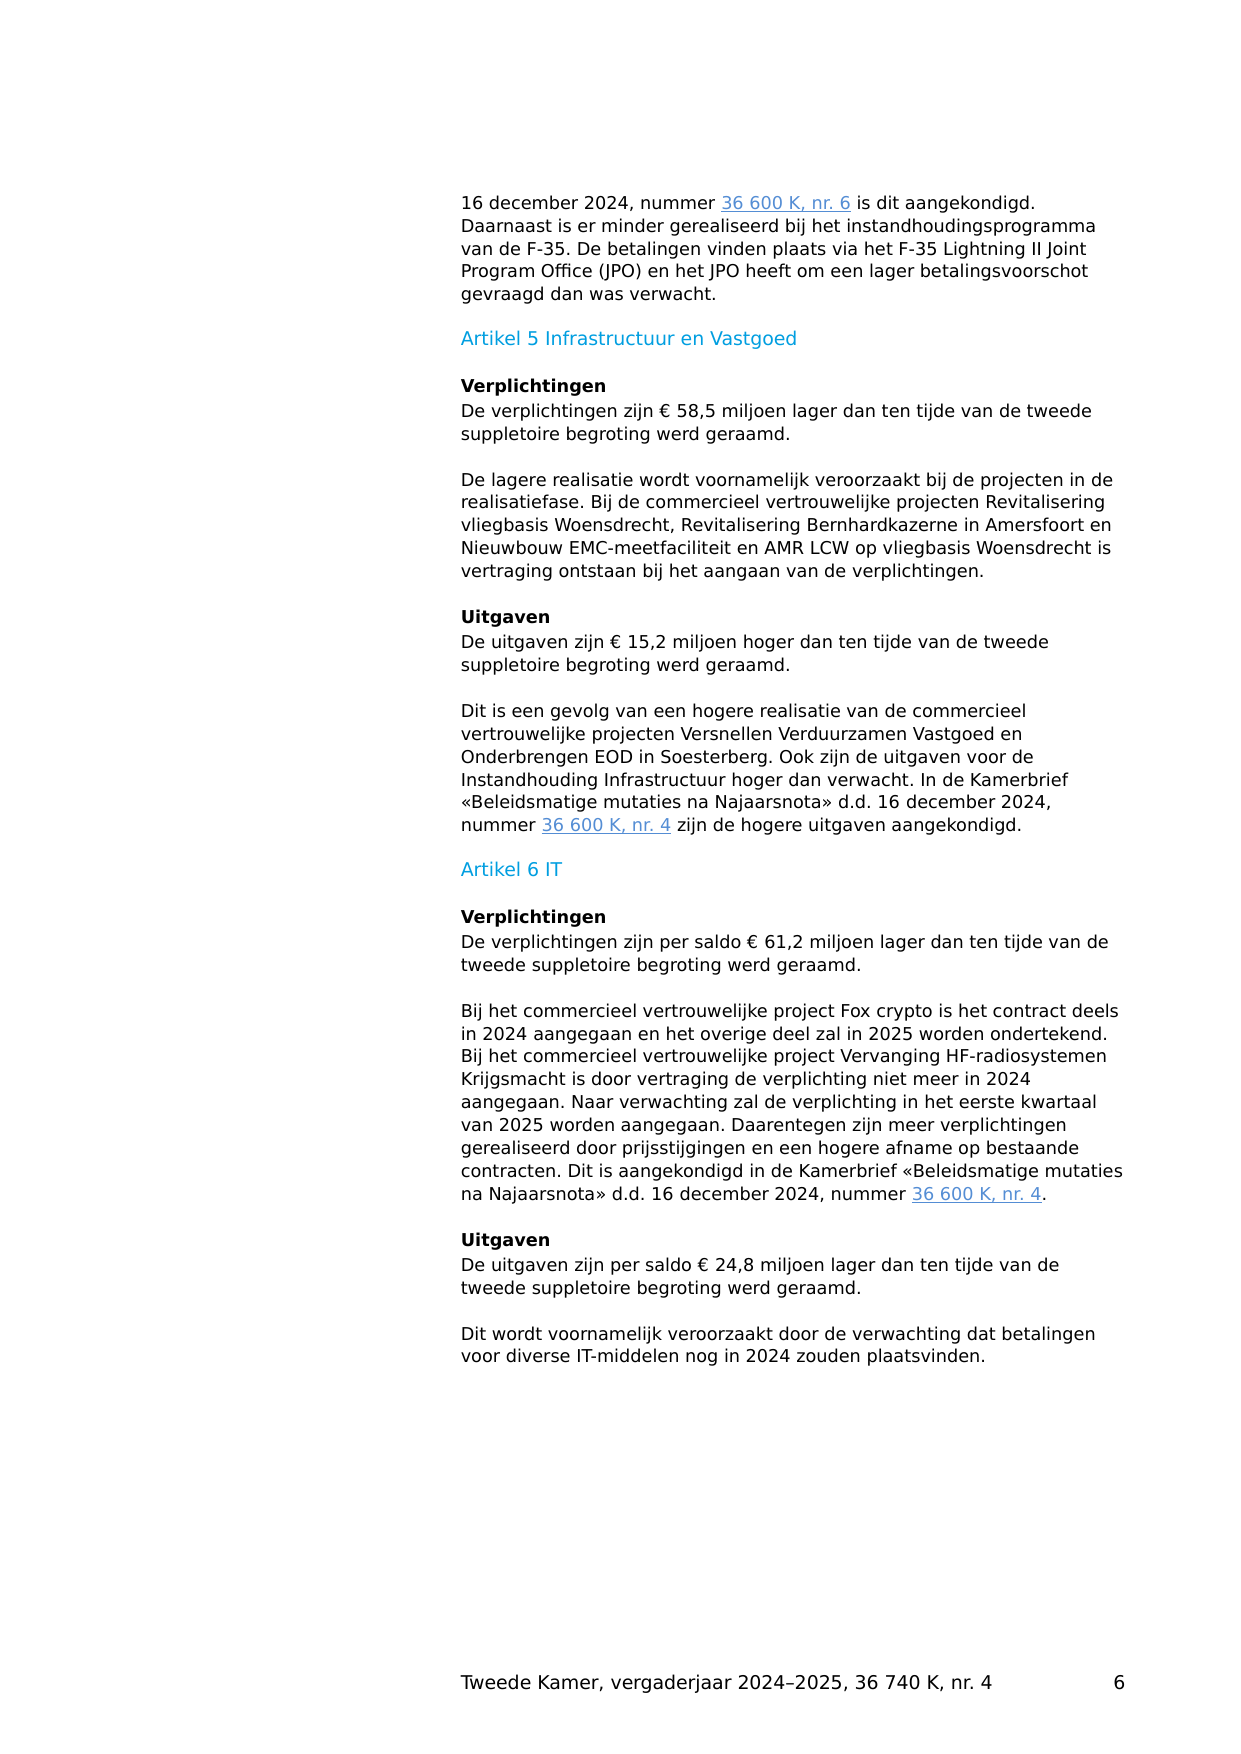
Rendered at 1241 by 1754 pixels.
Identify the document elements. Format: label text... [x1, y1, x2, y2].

text Dit is een gevolg van een hogere realisatie van de commercieel vertrouwelijke projecten Versnellen Verduurzamen Vastgoed en Onderbrengen EOD in Soesterberg. Ook zijn de uitgaven voor de Instandhouding Infrastructuur hoger dan verwacht. In de Kamerbrief «Beleidsmatige mutaties na Najaarsnota» d.d. 16 december 2024, nummer 36 600 K, nr. 4 zijn de hogere uitgaven aangekondigd. [461, 699, 1125, 836]
text Dit wordt voornamelijk veroorzaakt door de verwachting dat betalingen voor diverse IT-middelen nog in 2024 zouden plaatsvinden. [461, 1322, 1125, 1367]
text Uitgaven [461, 1228, 1125, 1251]
text De lagere realisatie wordt voornamelijk veroorzaakt bij de projecten in de realisatiefase. Bij de commercieel vertrouwelijke projecten Revitalisering vliegbasis Woensdrecht, Revitalisering Bernhardkazerne in Amersfoort en Nieuwbouw EMC-meetfaciliteit en AMR LCW op vliegbasis Woensdrecht is vertraging ontstaan bij het aangaan van de verplichtingen. [461, 468, 1125, 582]
text Verplichtingen [461, 905, 1125, 928]
text Bij het commercieel vertrouwelijke project Fox crypto is het contract deels in 2024 aangegaan en het overige deel zal in 2025 worden ondertekend. Bij het commercieel vertrouwelijke project Vervanging HF-radiosystemen Krijgsmacht is door vertraging de verplichting niet meer in 2024 aangegaan. Naar verwachting zal de verplichting in het eerste kwartaal van 2025 worden aangegaan. Daarentegen zijn meer verplichtingen gerealiseerd door prijsstijgingen en een hogere afname op bestaande contracten. Dit is aangekondigd in de Kamerbrief «Beleidsmatige mutaties na Najaarsnota» d.d. 16 december 2024, nummer 36 600 K, nr. 4. [461, 999, 1125, 1205]
text De uitgaven zijn per saldo € 24,8 miljoen lager dan ten tijde van de tweede suppletoire begroting werd geraamd. [461, 1253, 1125, 1299]
title Artikel 5 Infrastructuur en Vastgoed [461, 328, 1125, 350]
text De verplichtingen zijn per saldo € 61,2 miljoen lager dan ten tijde van de tweede suppletoire begroting werd geraamd. [461, 930, 1125, 976]
text 16 december 2024, nummer 36 600 K, nr. 6 is dit aangekondigd. Daarnaast is er minder gerealiseerd bij het instandhoudingsprogramma van de F-35. De betalingen vinden plaats via het F-35 Lightning II Joint Program Office (JPO) en het JPO heeft om een lager betalingsvoorschot gevraagd dan was verwacht. [461, 191, 1125, 305]
text De verplichtingen zijn € 58,5 miljoen lager dan ten tijde van de tweede suppletoire begroting werd geraamd. [461, 399, 1125, 445]
text Uitgaven [461, 605, 1125, 628]
text De uitgaven zijn € 15,2 miljoen hoger dan ten tijde van de tweede suppletoire begroting werd geraamd. [461, 630, 1125, 676]
title Artikel 6 IT [461, 859, 1125, 881]
text Verplichtingen [461, 374, 1125, 397]
